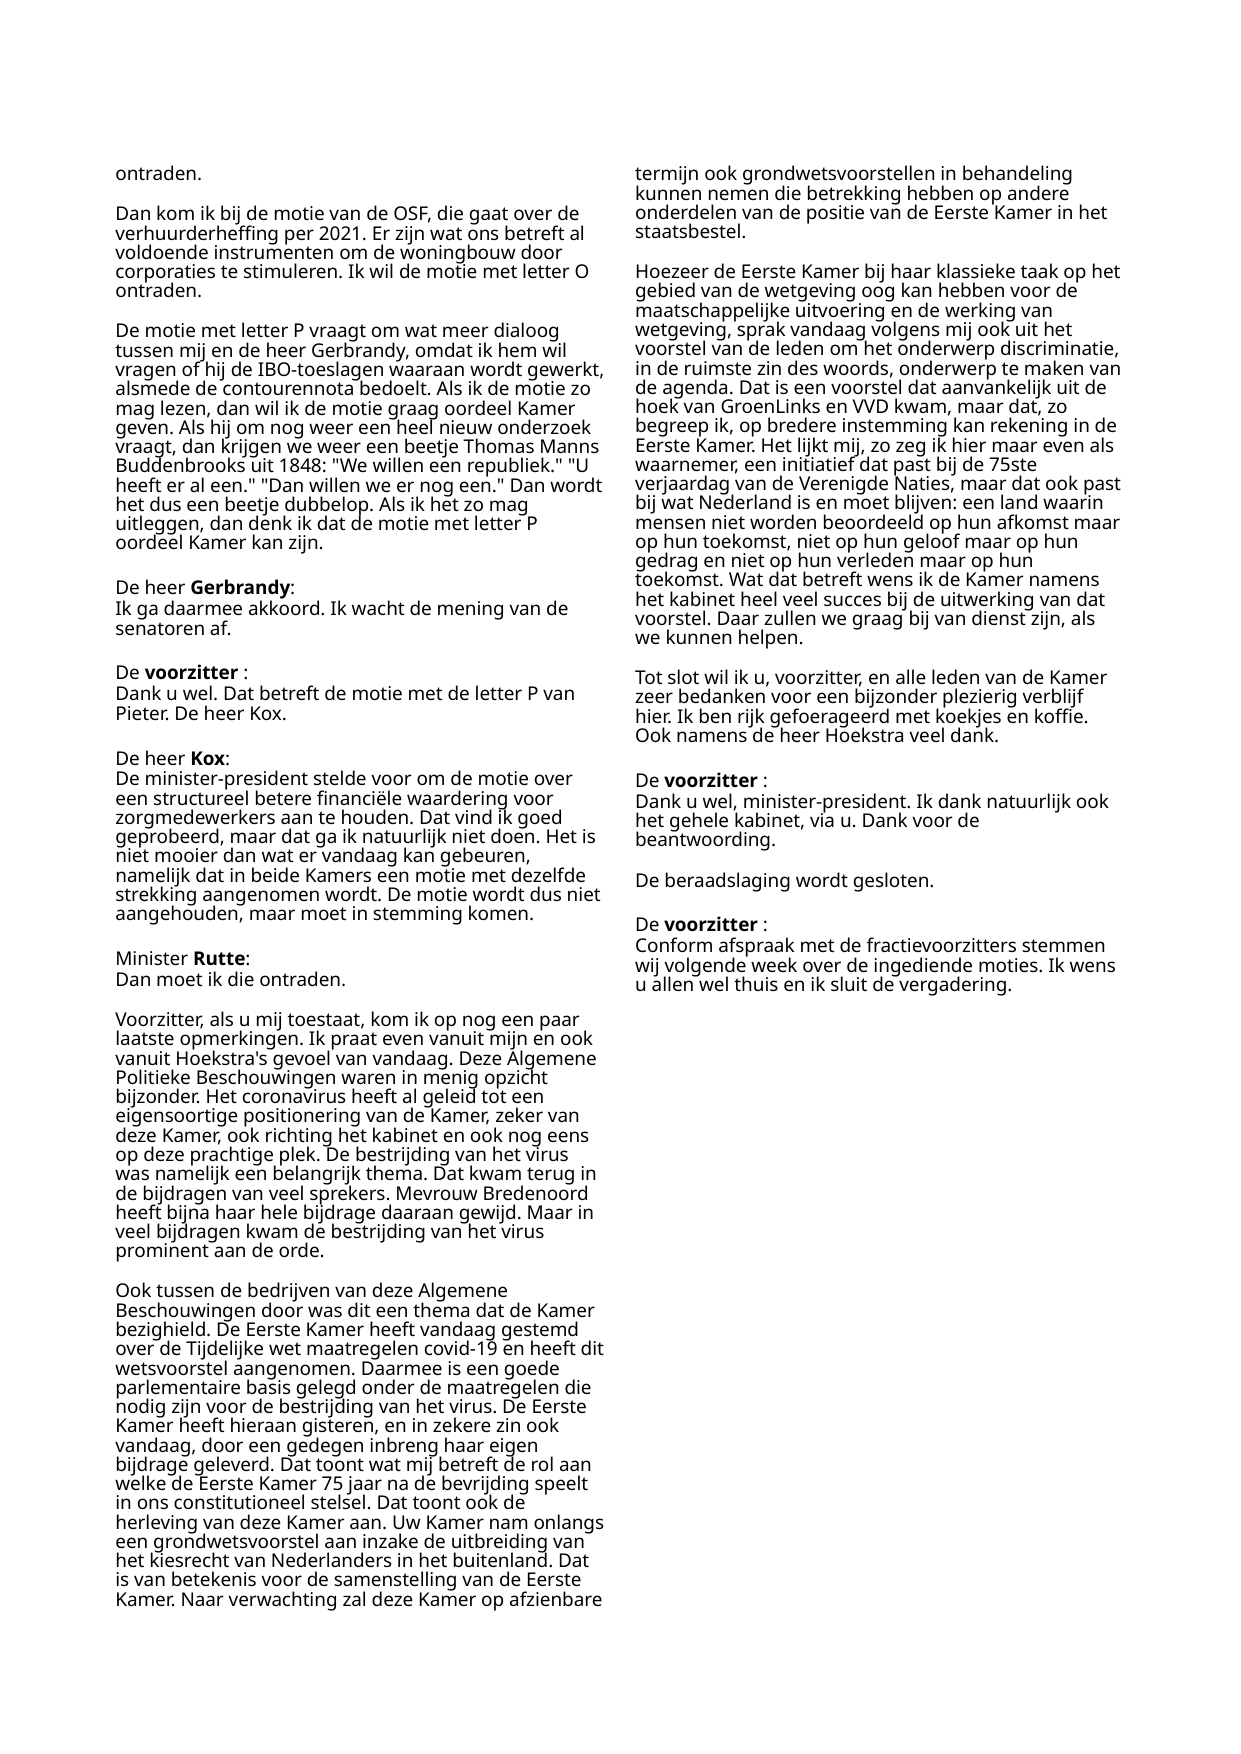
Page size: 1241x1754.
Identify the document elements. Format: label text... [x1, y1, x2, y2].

text De voorzitter : [115, 659, 605, 685]
text Hoezeer de Eerste Kamer bij haar klassieke taak op het gebied van de wetgeving oog kan hebben voor de maatschappelijke uitvoering en de werking van wetgeving, sprak vandaag volgens mij ook uit het voorstel van de leden om het onderwerp discriminatie, in de ruimste zin des woords, onderwerp te maken van de agenda. Dat is een voorstel dat aanvankelijk uit de hoek van GroenLinks en VVD kwam, maar dat, zo begreep ik, op bredere instemming kan rekening in de Eerste Kamer. Het lijkt mij, zo zeg ik hier maar even als waarnemer, een initiatief dat past bij de 75ste verjaardag van de Verenigde Naties, maar dat ook past bij wat Nederland is en moet blijven: een land waarin mensen niet worden beoordeeld op hun afkomst maar op hun toekomst, niet op hun geloof maar op hun gedrag en niet op hun verleden maar op hun toekomst. Wat dat betreft wens ik de Kamer namens het kabinet heel veel succes bij de uitwerking van dat voorstel. Daar zullen we graag bij van dienst zijn, als we kunnen helpen. [635, 263, 1125, 648]
text De voorzitter : [635, 767, 1125, 793]
text Ik ga daarmee akkoord. Ik wacht de mening van de senatoren af. [115, 600, 605, 639]
text ontraden. [115, 165, 605, 184]
text De beraadslaging wordt gesloten. [635, 872, 1125, 891]
text Voorzitter, als u mij toestaat, kom ik op nog een paar laatste opmerkingen. Ik praat even vanuit mijn en ook vanuit Hoekstra's gevoel van vandaag. Deze Algemene Politieke Beschouwingen waren in menig opzicht bijzonder. Het coronavirus heeft al geleid tot een eigensoortige positionering van de Kamer, zeker van deze Kamer, ook richting het kabinet en ook nog eens op deze prachtige plek. De bestrijding van het virus was namelijk een belangrijk thema. Dat kwam terug in de bijdragen van veel sprekers. Mevrouw Bredenoord heeft bijna haar hele bijdrage daaraan gewijd. Maar in veel bijdragen kwam de bestrijding van het virus prominent aan de orde. [115, 1011, 605, 1262]
text Ook tussen de bedrijven van deze Algemene Beschouwingen door was dit een thema dat de Kamer bezighield. De Eerste Kamer heeft vandaag gestemd over de Tijdelijke wet maatregelen covid-19 en heeft dit wetsvoorstel aangenomen. Daarmee is een goede parlementaire basis gelegd onder de maatregelen die nodig zijn voor de bestrijding van het virus. De Eerste Kamer heeft hieraan gisteren, en in zekere zin ook vandaag, door een gedegen inbreng haar eigen bijdrage geleverd. Dat toont wat mij betreft de rol aan welke de Eerste Kamer 75 jaar na de bevrijding speelt in ons constitutioneel stelsel. Dat toont ook de herleving van deze Kamer aan. Uw Kamer nam onlangs een grondwetsvoorstel aan inzake de uitbreiding van het kiesrecht van Nederlanders in het buitenland. Dat is van betekenis voor de samenstelling van de Eerste Kamer. Naar verwachting zal deze Kamer op afzienbare [115, 1282, 605, 1610]
text De heer Gerbrandy: [115, 574, 605, 600]
text Dank u wel, minister-president. Ik dank natuurlijk ook het gehele kabinet, via u. Dank voor de beantwoording. [635, 793, 1125, 851]
text Dank u wel. Dat betreft de motie met de letter P van Pieter. De heer Kox. [115, 685, 605, 724]
text Conform afspraak met de fractievoorzitters stemmen wij volgende week over de ingediende moties. Ik wens u allen wel thuis en ik sluit de vergadering. [635, 937, 1125, 995]
text De motie met letter P vraagt om wat meer dialoog tussen mij en de heer Gerbrandy, omdat ik hem wil vragen of hij de IBO-toeslagen waaraan wordt gewerkt, alsmede de contourennota bedoelt. Als ik de motie zo mag lezen, dan wil ik de motie graag oordeel Kamer geven. Als hij om nog weer een heel nieuw onderzoek vraagt, dan krijgen we weer een beetje Thomas Manns Buddenbrooks uit 1848: "We willen een republiek." "U heeft er al een." "Dan willen we er nog een." Dan wordt het dus een beetje dubbelop. Als ik het zo mag uitleggen, dan denk ik dat de motie met letter P oordeel Kamer kan zijn. [115, 322, 605, 554]
text De minister-president stelde voor om de motie over een structureel betere financiële waardering voor zorgmedewerkers aan te houden. Dat vind ik goed geprobeerd, maar dat ga ik natuurlijk niet doen. Het is niet mooier dan wat er vandaag kan gebeuren, namelijk dat in beide Kamers een motie met dezelfde strekking aangenomen wordt. De motie wordt dus niet aangehouden, maar moet in stemming komen. [115, 770, 605, 924]
text termijn ook grondwetsvoorstellen in behandeling kunnen nemen die betrekking hebben op andere onderdelen van de positie van de Eerste Kamer in het staatsbestel. [635, 165, 1125, 242]
text Tot slot wil ik u, voorzitter, en alle leden van de Kamer zeer bedanken voor een bijzonder plezierig verblijf hier. Ik ben rijk gefoerageerd met koekjes en koffie. Ook namens de heer Hoekstra veel dank. [635, 669, 1125, 746]
text Dan moet ik die ontraden. [115, 971, 605, 990]
text De heer Kox: [115, 745, 605, 770]
text De voorzitter : [635, 912, 1125, 937]
text Dan kom ik bij de motie van de OSF, die gaat over de verhuurderheffing per 2021. Er zijn wat ons betreft al voldoende instrumenten om de woningbouw door corporaties te stimuleren. Ik wil de motie met letter O ontraden. [115, 205, 605, 302]
text Minister Rutte: [115, 945, 605, 971]
